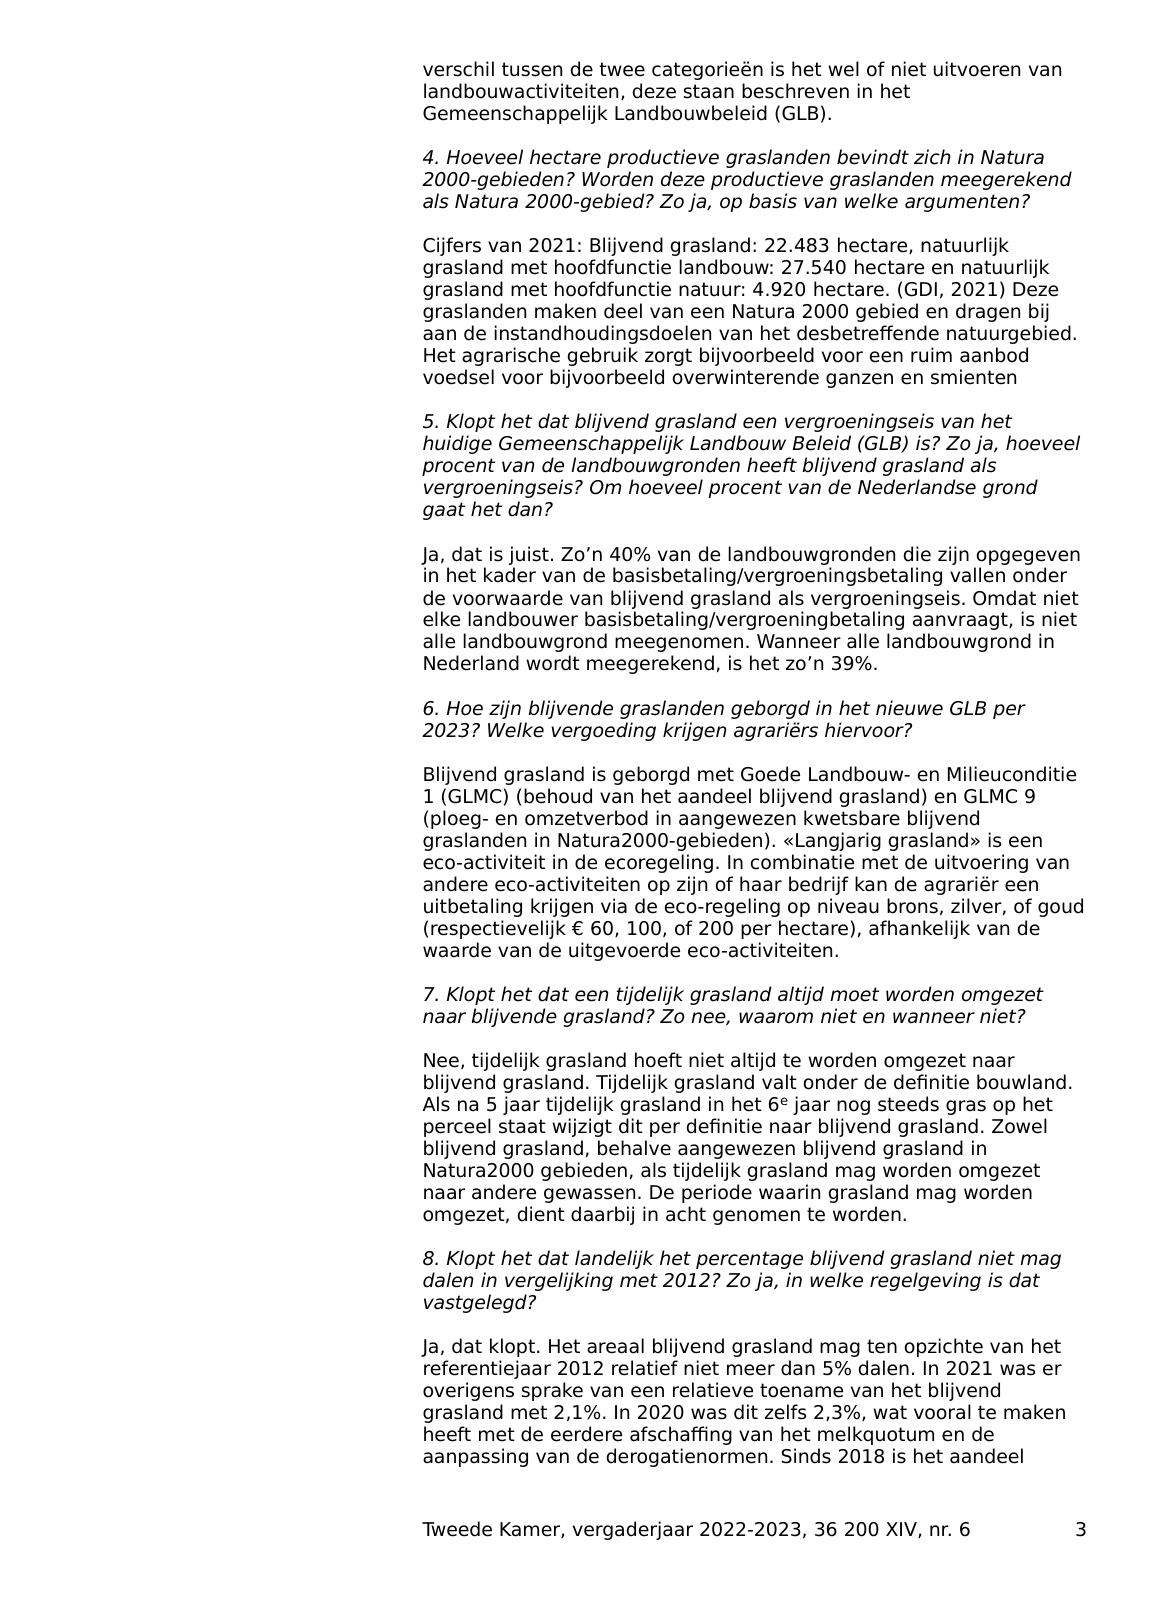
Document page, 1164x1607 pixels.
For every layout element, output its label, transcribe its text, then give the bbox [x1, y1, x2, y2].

text Blijvend grasland is geborgd met Goede Landbouw- en Milieuconditie 1 (GLMC) (behoud van het aandeel blijvend grasland) en GLMC 9 (ploeg- en omzetverbod in aangewezen kwetsbare blijvend graslanden in Natura2000-gebieden). «Langjarig grasland» is een eco-activiteit in de ecoregeling. In combinatie met de uitvoering van andere eco-activiteiten op zijn of haar bedrijf kan de agrariër een uitbetaling krijgen via de eco-regeling op niveau brons, zilver, of goud (respectievelijk € 60, 100, of 200 per hectare), afhankelijk van de waarde van de uitgevoerde eco-activiteiten. [422, 764, 1087, 961]
text Ja, dat klopt. Het areaal blijvend grasland mag ten opzichte van het referentiejaar 2012 relatief niet meer dan 5% dalen. In 2021 was er overigens sprake van een relatieve toename van het blijvend grasland met 2,1%. In 2020 was dit zelfs 2,3%, wat vooral te maken heeft met de eerdere afschaffing van het melkquotum en de aanpassing van de derogatienormen. Sinds 2018 is het aandeel [422, 1336, 1087, 1468]
text 4. Hoeveel hectare productieve graslanden bevindt zich in Natura 2000-gebieden? Worden deze productieve graslanden meegerekend als Natura 2000-gebied? Zo ja, op basis van welke argumenten? [422, 147, 1087, 213]
text Ja, dat is juist. Zo’n 40% van de landbouwgronden die zijn opgegeven in het kader van de basisbetaling/vergroeningsbetaling vallen onder de voorwaarde van blijvend grasland als vergroeningseis. Omdat niet elke landbouwer basisbetaling/vergroeningbetaling aanvraagt, is niet alle landbouwgrond meegenomen. Wanneer alle landbouwgrond in Nederland wordt meegerekend, is het zo’n 39%. [422, 543, 1087, 675]
text 5. Klopt het dat blijvend grasland een vergroeningseis van het huidige Gemeenschappelijk Landbouw Beleid (GLB) is? Zo ja, hoeveel procent van de landbouwgronden heeft blijvend grasland als vergroeningseis? Om hoeveel procent van de Nederlandse grond gaat het dan? [422, 411, 1087, 521]
text verschil tussen de twee categorieën is het wel of niet uitvoeren van landbouwactiviteiten, deze staan beschreven in het Gemeenschappelijk Landbouwbeleid (GLB). [422, 59, 1087, 125]
text 7. Klopt het dat een tijdelijk grasland altijd moet worden omgezet naar blijvende grasland? Zo nee, waarom niet en wanneer niet? [422, 984, 1087, 1028]
text 8. Klopt het dat landelijk het percentage blijvend grasland niet mag dalen in vergelijking met 2012? Zo ja, in welke regelgeving is dat vastgelegd? [422, 1248, 1087, 1314]
text Nee, tijdelijk grasland hoeft niet altijd te worden omgezet naar blijvend grasland. Tijdelijk grasland valt onder de definitie bouwland. Als na 5 jaar tijdelijk grasland in het 6e jaar nog steeds gras op het perceel staat wijzigt dit per definitie naar blijvend grasland. Zowel blijvend grasland, behalve aangewezen blijvend grasland in Natura2000 gebieden, als tijdelijk grasland mag worden omgezet naar andere gewassen. De periode waarin grasland mag worden omgezet, dient daarbij in acht genomen te worden. [422, 1050, 1087, 1226]
text Cijfers van 2021: Blijvend grasland: 22.483 hectare, natuurlijk grasland met hoofdfunctie landbouw: 27.540 hectare en natuurlijk grasland met hoofdfunctie natuur: 4.920 hectare. (GDI, 2021) Deze graslanden maken deel van een Natura 2000 gebied en dragen bij aan de instandhoudingsdoelen van het desbetreffende natuurgebied. Het agrarische gebruik zorgt bijvoorbeeld voor een ruim aanbod voedsel voor bijvoorbeeld overwinterende ganzen en smienten [422, 235, 1087, 389]
text 6. Hoe zijn blijvende graslanden geborgd in het nieuwe GLB per 2023? Welke vergoeding krijgen agrariërs hiervoor? [422, 697, 1087, 741]
